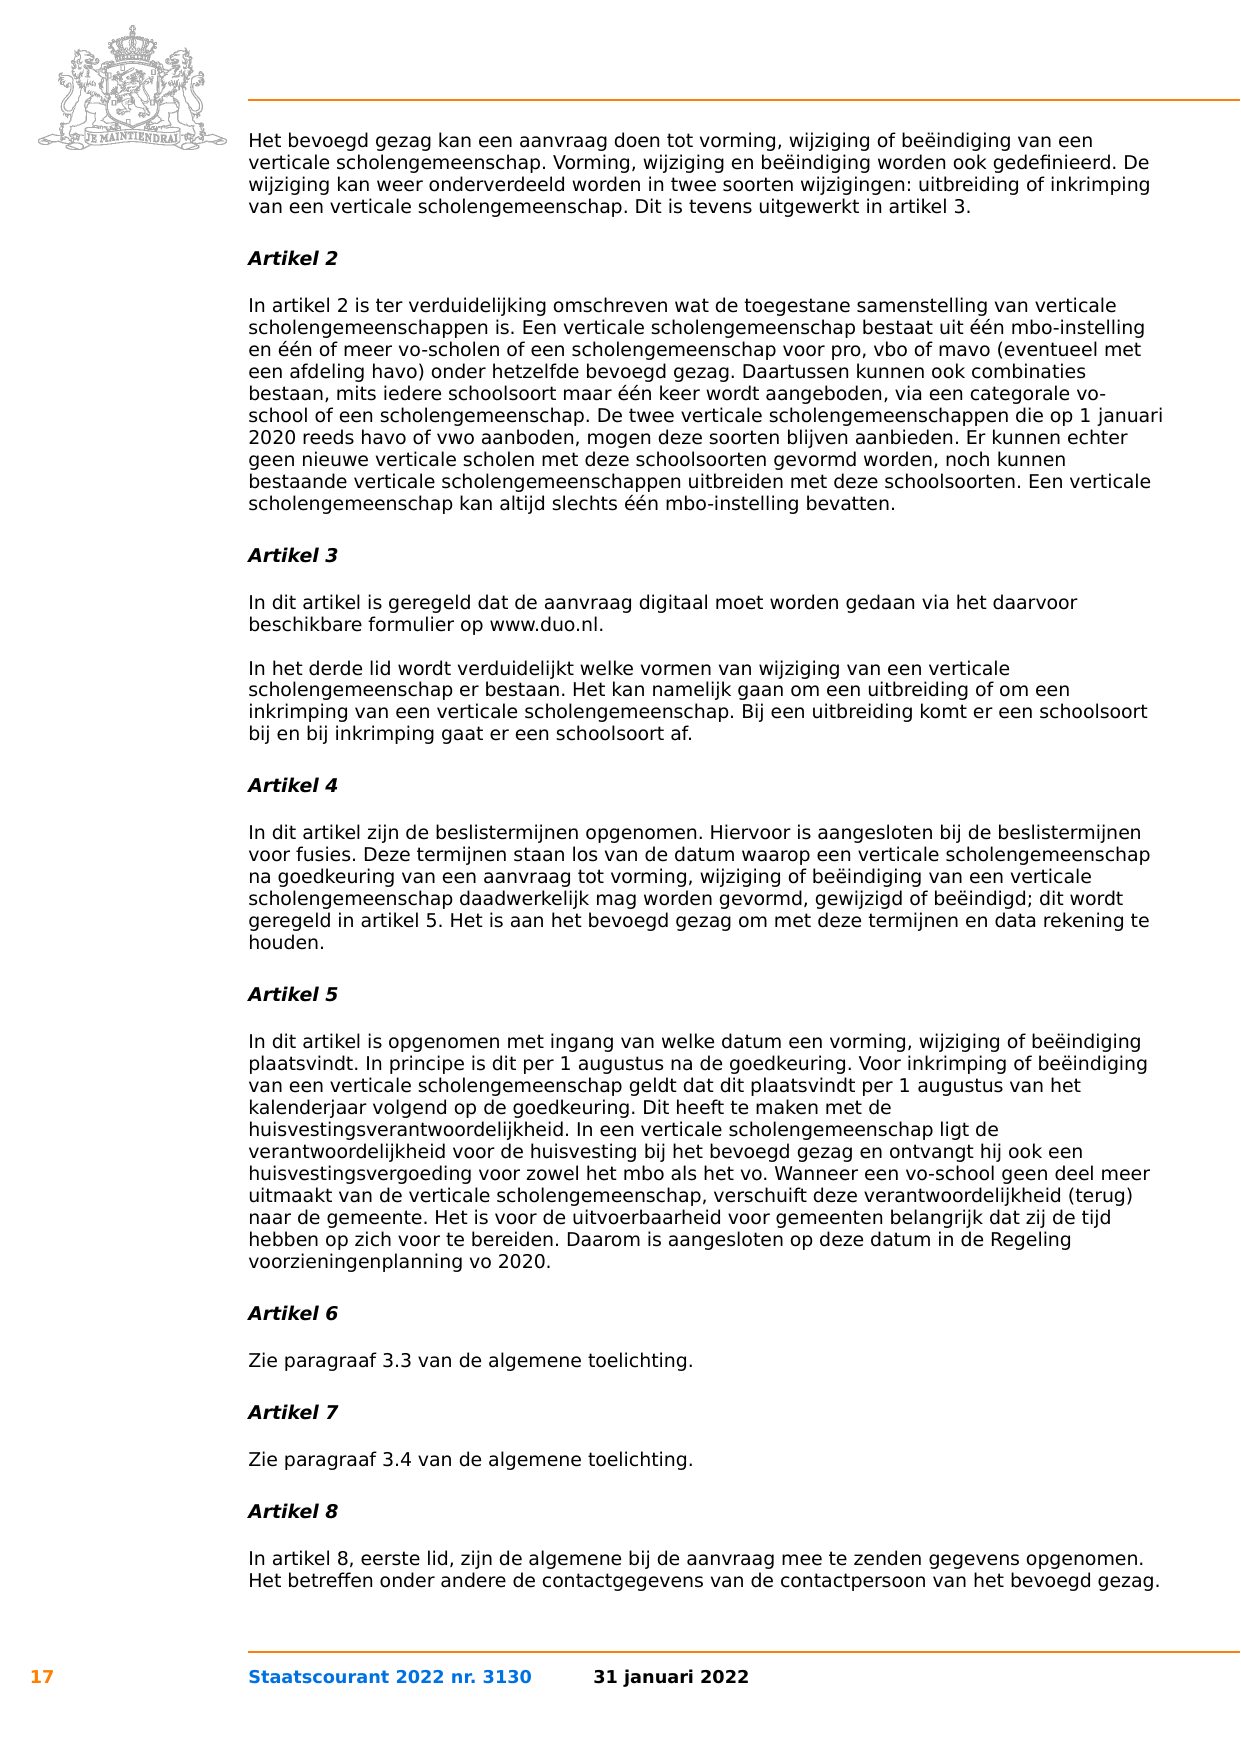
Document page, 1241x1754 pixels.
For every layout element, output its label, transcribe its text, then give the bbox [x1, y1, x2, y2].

text In artikel 2 is ter verduidelijking omschreven wat de toegestane samenstelling van verticale scholengemeenschappen is. Een verticale scholengemeenschap bestaat uit één mbo-instelling en één of meer vo-scholen of een scholengemeenschap voor pro, vbo of mavo (eventueel met een afdeling havo) onder hetzelfde bevoegd gezag. Daartussen kunnen ook combinaties bestaan, mits iedere schoolsoort maar één keer wordt aangeboden, via een categorale vo-school of een scholengemeenschap. De twee verticale scholengemeenschappen die op 1 januari 2020 reeds havo of vwo aanboden, mogen deze soorten blijven aanbieden. Er kunnen echter geen nieuwe verticale scholen met deze schoolsoorten gevormd worden, noch kunnen bestaande verticale scholengemeenschappen uitbreiden met deze schoolsoorten. Een verticale scholengemeenschap kan altijd slechts één mbo-instelling bevatten. [248, 295, 1163, 514]
text Het bevoegd gezag kan een aanvraag doen tot vorming, wijziging of beëindiging van een verticale scholengemeenschap. Vorming, wijziging en beëindiging worden ook gedefinieerd. De wijziging kan weer onderverdeeld worden in twee soorten wijzigingen: uitbreiding of inkrimping van een verticale scholengemeenschap. Dit is tevens uitgewerkt in artikel 3. [248, 130, 1163, 218]
text In dit artikel is geregeld dat de aanvraag digitaal moet worden gedaan via het daarvoor beschikbare formulier op www.duo.nl. [248, 592, 1163, 636]
subtitle Artikel 3 [248, 544, 1163, 567]
text In dit artikel is opgenomen met ingang van welke datum een vorming, wijziging of beëindiging plaatsvindt. In principe is dit per 1 augustus na de goedkeuring. Voor inkrimping of beëindiging van een verticale scholengemeenschap geldt dat dit plaatsvindt per 1 augustus van het kalenderjaar volgend op de goedkeuring. Dit heeft te maken met de huisvestingsverantwoordelijkheid. In een verticale scholengemeenschap ligt de verantwoordelijkheid voor de huisvesting bij het bevoegd gezag en ontvangt hij ook een huisvestingsvergoeding voor zowel het mbo als het vo. Wanneer een vo-school geen deel meer uitmaakt van de verticale scholengemeenschap, verschuift deze verantwoordelijkheid (terug) naar de gemeente. Het is voor de uitvoerbaarheid voor gemeenten belangrijk dat zij de tijd hebben op zich voor te bereiden. Daarom is aangesloten op deze datum in de Regeling voorzieningenplanning vo 2020. [248, 1031, 1163, 1273]
picture [38, 25, 227, 150]
text Zie paragraaf 3.4 van de algemene toelichting. [248, 1449, 1163, 1471]
subtitle Artikel 2 [248, 248, 1163, 270]
text In dit artikel zijn de beslistermijnen opgenomen. Hiervoor is aangesloten bij de beslistermijnen voor fusies. Deze termijnen staan los van de datum waarop een verticale scholengemeenschap na goedkeuring van een aanvraag tot vorming, wijziging of beëindiging van een verticale scholengemeenschap daadwerkelijk mag worden gevormd, gewijzigd of beëindigd; dit wordt geregeld in artikel 5. Het is aan het bevoegd gezag om met deze termijnen en data rekening te houden. [248, 822, 1163, 954]
text Zie paragraaf 3.3 van de algemene toelichting. [248, 1350, 1163, 1372]
text In het derde lid wordt verduidelijkt welke vormen van wijziging van een verticale scholengemeenschap er bestaan. Het kan namelijk gaan om een uitbreiding of om een inkrimping van een verticale scholengemeenschap. Bij een uitbreiding komt er een schoolsoort bij en bij inkrimping gaat er een schoolsoort af. [248, 657, 1163, 745]
subtitle Artikel 4 [248, 775, 1163, 797]
subtitle Artikel 8 [248, 1501, 1163, 1523]
text In artikel 8, eerste lid, zijn de algemene bij de aanvraag mee te zenden gegevens opgenomen. Het betreffen onder andere de contactgegevens van de contactpersoon van het bevoegd gezag. [248, 1548, 1163, 1592]
subtitle Artikel 6 [248, 1303, 1163, 1325]
subtitle Artikel 5 [248, 984, 1163, 1006]
subtitle Artikel 7 [248, 1402, 1163, 1424]
